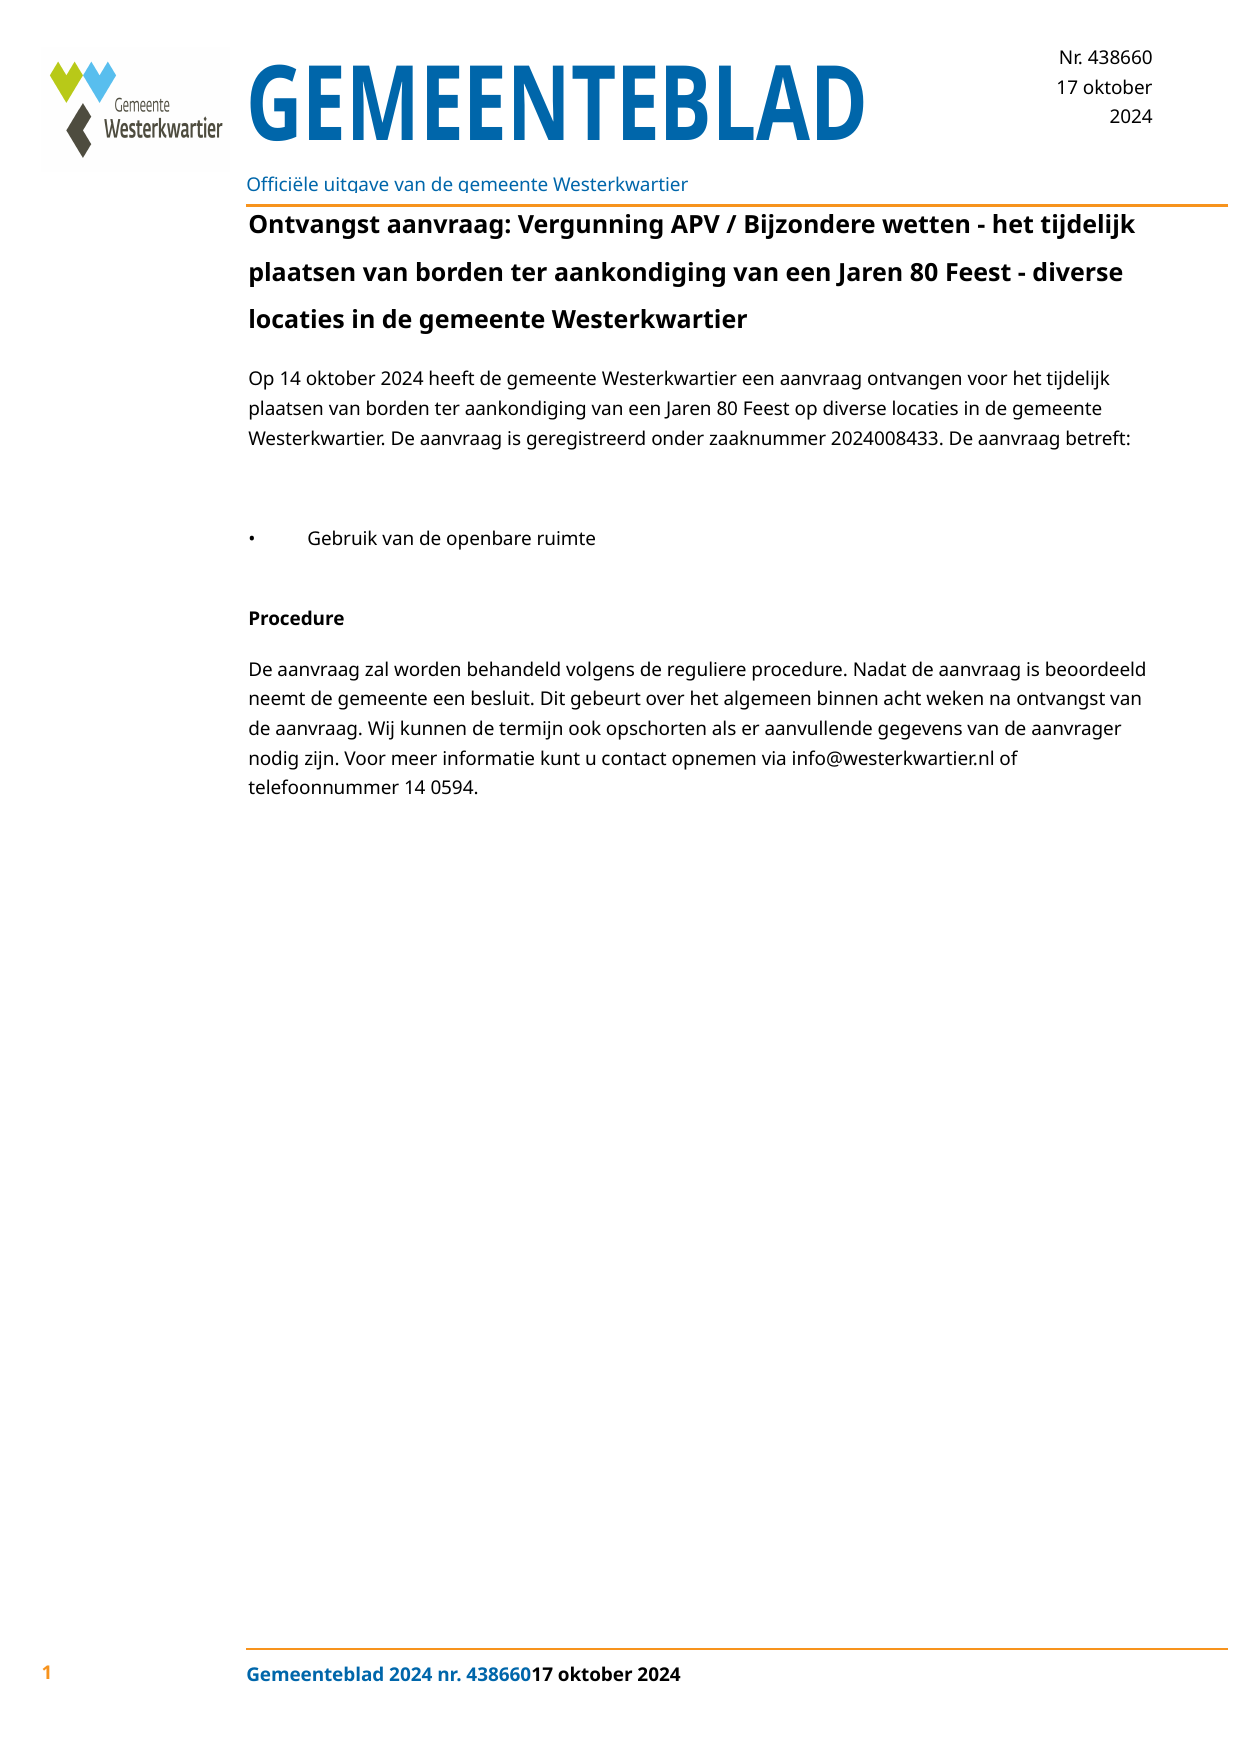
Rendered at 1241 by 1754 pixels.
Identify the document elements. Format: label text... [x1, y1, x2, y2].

text De aanvraag zal worden behandeld volgens de reguliere procedure. Nadat de aanvraag is beoordeeld neemt de gemeente een besluit. Dit gebeurt over het algemeen binnen acht weken na ontvangst van de aanvraag. Wij kunnen de termijn ook opschorten als er aanvullende gegevens van de aanvrager nodig zijn. Voor meer informatie kunt u contact opnemen via info@westerkwartier.nl of telefoonnummer 14 0594. [248, 656, 1152, 800]
text Op 14 oktober 2024 heeft de gemeente Westerkwartier een aanvraag ontvangen voor het tijdelijk plaatsen van borden ter aankondiging van een Jaren 80 Feest op diverse locaties in de gemeente Westerkwartier. De aanvraag is geregistreerd onder zaaknummer 2024008433. De aanvraag betreft: [248, 366, 1152, 450]
text Ontvangst aanvraag: Vergunning APV / Bijzondere wetten - het tijdelijk plaatsen van borden ter aankondiging van een Jaren 80 Feest - diverse locaties in de gemeente Westerkwartier [248, 207, 1152, 336]
text Procedure [248, 606, 1152, 631]
picture [41, 47, 231, 172]
list Gebruik van de openbare ruimte [248, 526, 1152, 551]
